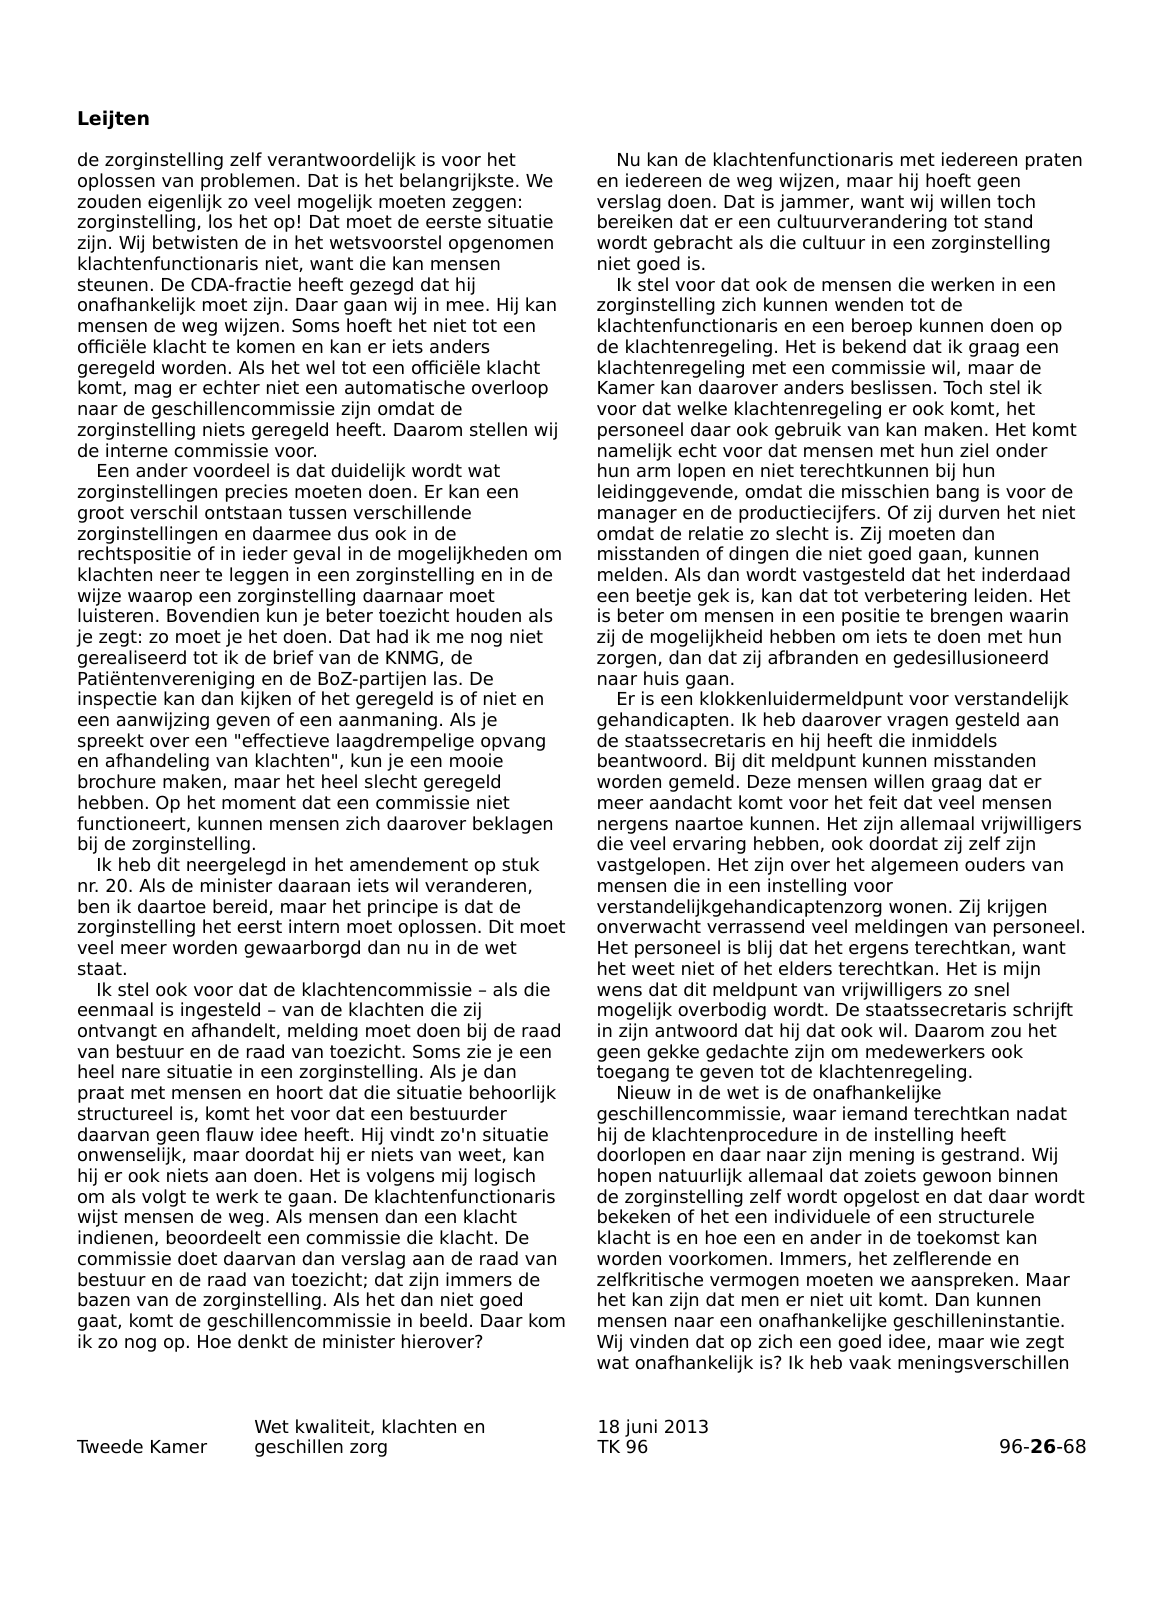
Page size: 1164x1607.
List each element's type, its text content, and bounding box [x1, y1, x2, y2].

text Ik stel voor dat ook de mensen die werken in een zorginstelling zich kunnen wenden tot de klachtenfunctionaris en een beroep kunnen doen op de klachtenregeling. Het is bekend dat ik graag een klachtenregeling met een commissie wil, maar de Kamer kan daarover anders beslissen. Toch stel ik voor dat welke klachtenregeling er ook komt, het personeel daar ook gebruik van kan maken. Het komt namelijk echt voor dat mensen met hun ziel onder hun arm lopen en niet terechtkunnen bij hun leidinggevende, omdat die misschien bang is voor de manager en de productiecijfers. Of zij durven het niet omdat de relatie zo slecht is. Zij moeten dan misstanden of dingen die niet goed gaan, kunnen melden. Als dan wordt vastgesteld dat het inderdaad een beetje gek is, kan dat tot verbetering leiden. Het is beter om mensen in een positie te brengen waarin zij de mogelijkheid hebben om iets te doen met hun zorgen, dan dat zij afbranden en gedesillusioneerd naar huis gaan. [596, 274, 1087, 689]
text Nu kan de klachtenfunctionaris met iedereen praten en iedereen de weg wijzen, maar hij hoeft geen verslag doen. Dat is jammer, want wij willen toch bereiken dat er een cultuurverandering tot stand wordt gebracht als die cultuur in een zorginstelling niet goed is. [596, 150, 1087, 274]
text Nieuw in de wet is de onafhankelijke geschillencommissie, waar iemand terechtkan nadat hij de klachtenprocedure in de instelling heeft doorlopen en daar naar zijn mening is gestrand. Wij hopen natuurlijk allemaal dat zoiets gewoon binnen de zorginstelling zelf wordt opgelost en dat daar wordt bekeken of het een individuele of een structurele klacht is en hoe een en ander in de toekomst kan worden voorkomen. Immers, het zelflerende en zelfkritische vermogen moeten we aanspreken. Maar het kan zijn dat men er niet uit komt. Dan kunnen mensen naar een onafhankelijke geschilleninstantie. Wij vinden dat op zich een goed idee, maar wie zegt wat onafhankelijk is? Ik heb vaak meningsverschillen [596, 1083, 1087, 1373]
text Ik stel ook voor dat de klachtencommissie – als die eenmaal is ingesteld – van de klachten die zij ontvangt en afhandelt, melding moet doen bij de raad van bestuur en de raad van toezicht. Soms zie je een heel nare situatie in een zorginstelling. Als je dan praat met mensen en hoort dat die situatie behoorlijk structureel is, komt het voor dat een bestuurder daarvan geen flauw idee heeft. Hij vindt zo'n situatie onwenselijk, maar doordat hij er niets van weet, kan hij er ook niets aan doen. Het is volgens mij logisch om als volgt te werk te gaan. De klachtenfunctionaris wijst mensen de weg. Als mensen dan een klacht indienen, beoordeelt een commissie die klacht. De commissie doet daarvan dan verslag aan de raad van bestuur en de raad van toezicht; dat zijn immers de bazen van de zorginstelling. Als het dan niet goed gaat, komt de geschillencommissie in beeld. Daar kom ik zo nog op. Hoe denkt de minister hierover? [77, 979, 567, 1352]
text Een ander voordeel is dat duidelijk wordt wat zorginstellingen precies moeten doen. Er kan een groot verschil ontstaan tussen verschillende zorginstellingen en daarmee dus ook in de rechtspositie of in ieder geval in de mogelijkheden om klachten neer te leggen in een zorginstelling en in de wijze waarop een zorginstelling daarnaar moet luisteren. Bovendien kun je beter toezicht houden als je zegt: zo moet je het doen. Dat had ik me nog niet gerealiseerd tot ik de brief van de KNMG, de Patiëntenvereniging en de BoZ-partijen las. De inspectie kan dan kijken of het geregeld is of niet en een aanwijzing geven of een aanmaning. Als je spreekt over een "effectieve laagdrempelige opvang en afhandeling van klachten", kun je een mooie brochure maken, maar het heel slecht geregeld hebben. Op het moment dat een commissie niet functioneert, kunnen mensen zich daarover beklagen bij de zorginstelling. [77, 461, 567, 855]
text de zorginstelling zelf verantwoordelijk is voor het oplossen van problemen. Dat is het belangrijkste. We zouden eigenlijk zo veel mogelijk moeten zeggen: zorginstelling, los het op! Dat moet de eerste situatie zijn. Wij betwisten de in het wetsvoorstel opgenomen klachtenfunctionaris niet, want die kan mensen steunen. De CDA-fractie heeft gezegd dat hij onafhankelijk moet zijn. Daar gaan wij in mee. Hij kan mensen de weg wijzen. Soms hoeft het niet tot een officiële klacht te komen en kan er iets anders geregeld worden. Als het wel tot een officiële klacht komt, mag er echter niet een automatische overloop naar de geschillencommissie zijn omdat de zorginstelling niets geregeld heeft. Daarom stellen wij de interne commissie voor. [77, 150, 567, 461]
text Er is een klokkenluidermeldpunt voor verstandelijk gehandicapten. Ik heb daarover vragen gesteld aan de staatssecretaris en hij heeft die inmiddels beantwoord. Bij dit meldpunt kunnen misstanden worden gemeld. Deze mensen willen graag dat er meer aandacht komt voor het feit dat veel mensen nergens naartoe kunnen. Het zijn allemaal vrijwilligers die veel ervaring hebben, ook doordat zij zelf zijn vastgelopen. Het zijn over het algemeen ouders van mensen die in een instelling voor verstandelijkgehandicaptenzorg wonen. Zij krijgen onverwacht verrassend veel meldingen van personeel. Het personeel is blij dat het ergens terechtkan, want het weet niet of het elders terechtkan. Het is mijn wens dat dit meldpunt van vrijwilligers zo snel mogelijk overbodig wordt. De staatssecretaris schrijft in zijn antwoord dat hij dat ook wil. Daarom zou het geen gekke gedachte zijn om medewerkers ook toegang te geven tot de klachtenregeling. [596, 689, 1087, 1083]
text Ik heb dit neergelegd in het amendement op stuk nr. 20. Als de minister daaraan iets wil veranderen, ben ik daartoe bereid, maar het principe is dat de zorginstelling het eerst intern moet oplossen. Dit moet veel meer worden gewaarborgd dan nu in de wet staat. [77, 855, 567, 979]
